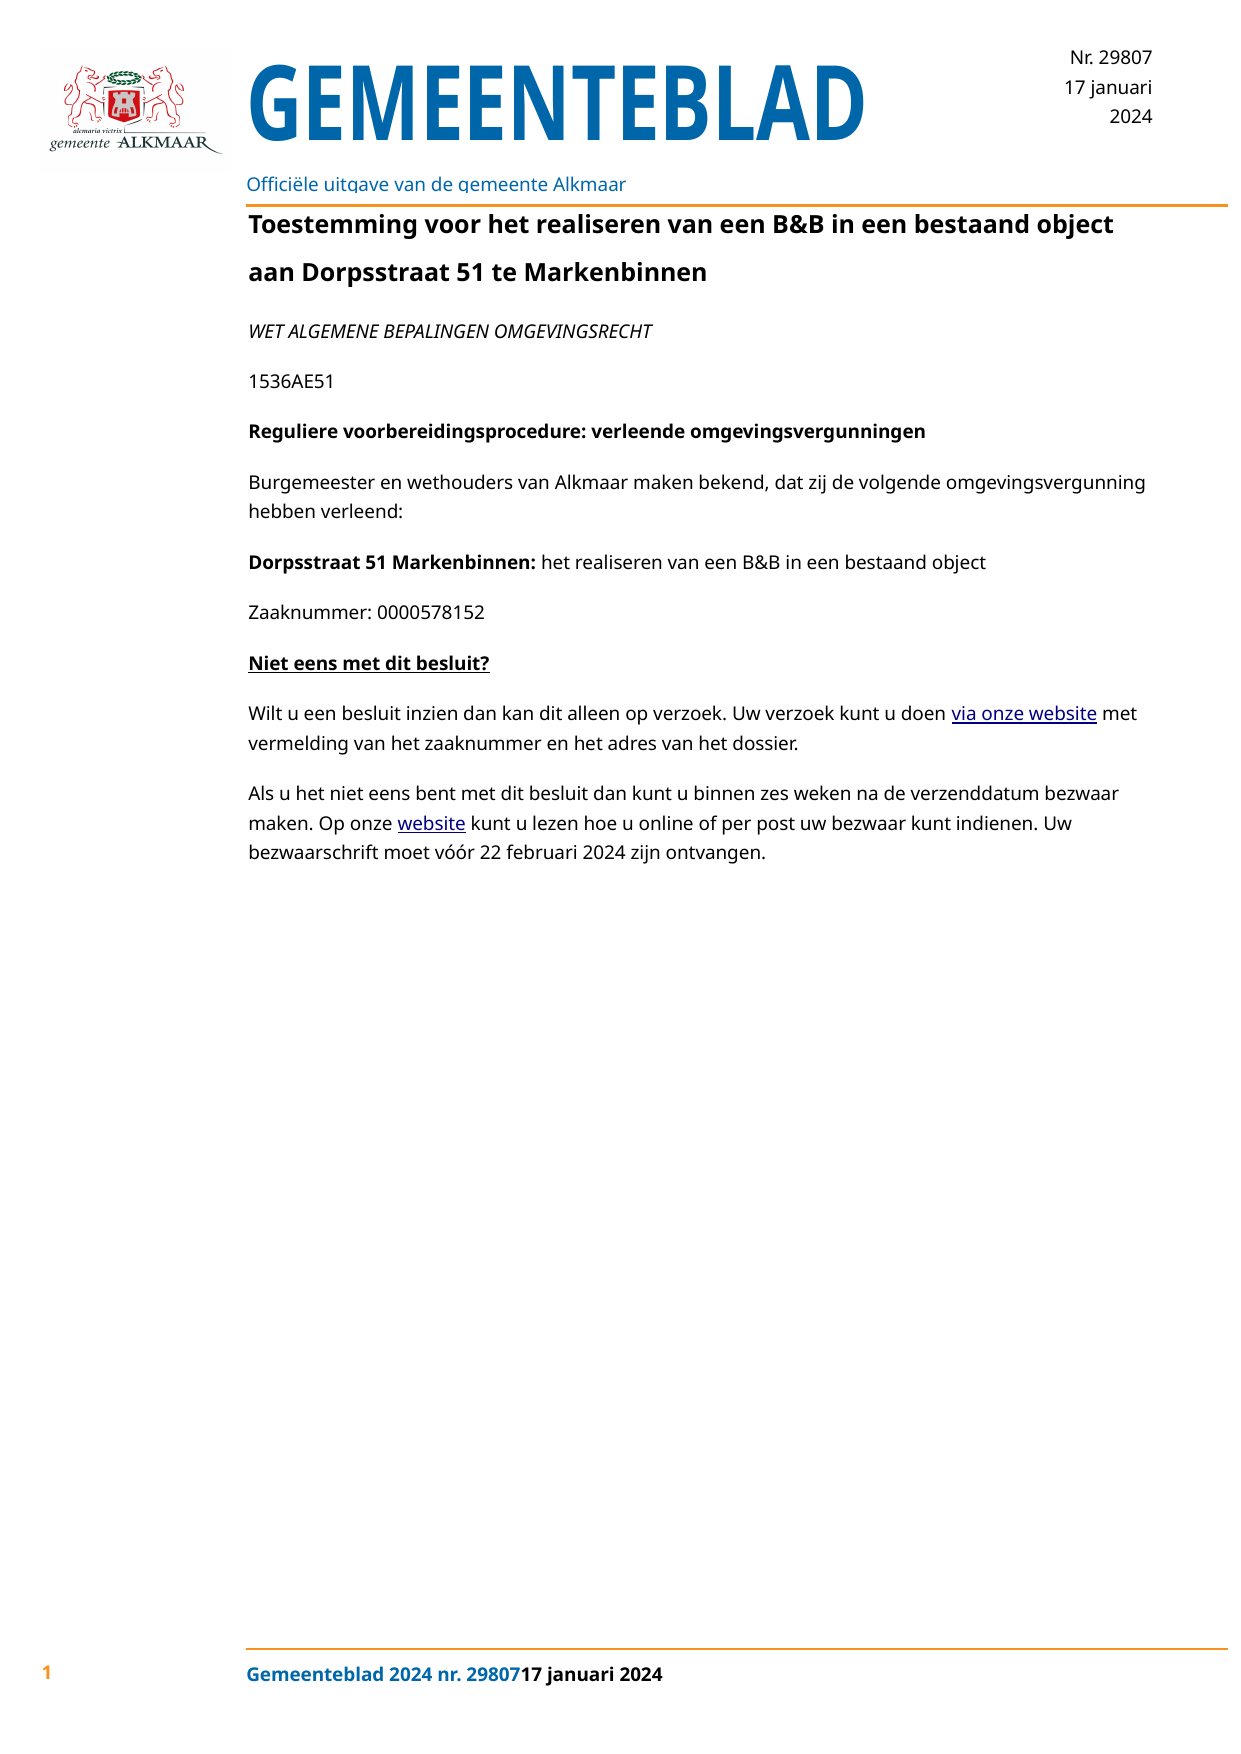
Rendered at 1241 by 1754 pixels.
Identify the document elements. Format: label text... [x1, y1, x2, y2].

text Niet eens met dit besluit? [248, 650, 1152, 676]
text Burgemeester en wethouders van Alkmaar maken bekend, dat zij de volgende omgevingsvergunning hebben verleend: [248, 469, 1152, 524]
text Dorpsstraat 51 Markenbinnen: het realiseren van een B&B in een bestaand object [248, 549, 1152, 575]
text Reguliere voorbereidingsprocedure: verleende omgevingsvergunningen [248, 419, 1152, 444]
text Toestemming voor het realiseren van een B&B in een bestaand object aan Dorpsstraat 51 te Markenbinnen [248, 207, 1152, 288]
text 1536AE51 [248, 368, 1152, 394]
text Zaaknummer: 0000578152 [248, 599, 1152, 625]
picture [41, 47, 231, 172]
text Wilt u een besluit inzien dan kan dit alleen op verzoek. Uw verzoek kunt u doen via onze website met vermelding van het zaaknummer en het adres van het dossier. [248, 700, 1152, 756]
text Als u het niet eens bent met dit besluit dan kunt u binnen zes weken na de verzenddatum bezwaar maken. Op onze website kunt u lezen hoe u online of per post uw bezwaar kunt indienen. Uw bezwaarschrift moet vóór 22 februari 2024 zijn ontvangen. [248, 780, 1152, 865]
text WET ALGEMENE BEPALINGEN OMGEVINGSRECHT [248, 318, 1152, 344]
